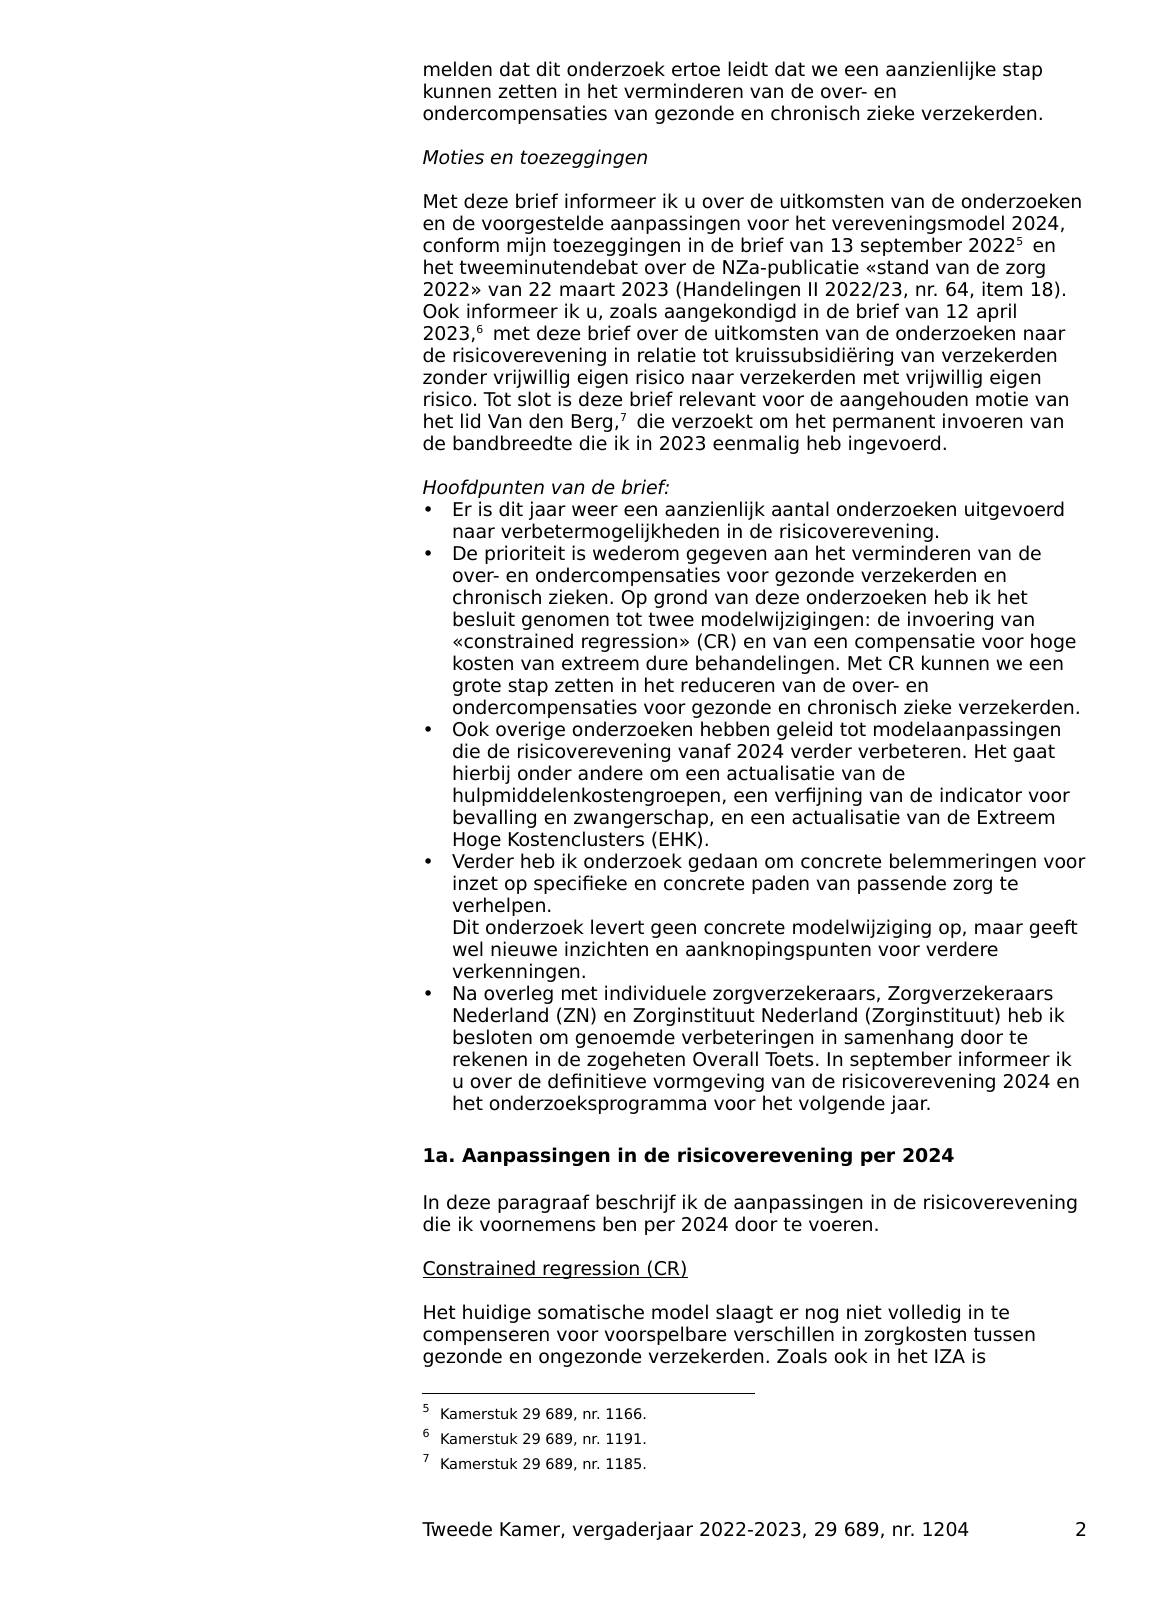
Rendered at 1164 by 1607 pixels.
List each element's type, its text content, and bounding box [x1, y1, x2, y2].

text • De prioriteit is wederom gegeven aan het verminderen van de over- en ondercompensaties voor gezonde verzekerden en chronisch zieken. Op grond van deze onderzoeken heb ik het besluit genomen tot twee modelwijzigingen: de invoering van «constrained regression» (CR) en van een compensatie voor hoge kosten van extreem dure behandelingen. Met CR kunnen we een grote stap zetten in het reduceren van de over- en ondercompensaties voor gezonde en chronisch zieke verzekerden. [422, 543, 1087, 719]
text Kamerstuk 29 689, nr. 1185. [422, 1452, 1087, 1474]
text Kamerstuk 29 689, nr. 1191. [422, 1427, 1087, 1449]
text • Ook overige onderzoeken hebben geleid tot modelaanpassingen die de risicoverevening vanaf 2024 verder verbeteren. Het gaat hierbij onder andere om een actualisatie van de hulpmiddelenkostengroepen, een verfijning van de indicator voor bevalling en zwangerschap, en een actualisatie van de Extreem Hoge Kostenclusters (EHK). [422, 719, 1087, 851]
text Dit onderzoek levert geen concrete modelwijziging op, maar geeft wel nieuwe inzichten en aanknopingspunten voor verdere verkenningen. [452, 917, 1087, 983]
text melden dat dit onderzoek ertoe leidt dat we een aanzienlijke stap kunnen zetten in het verminderen van de over- en ondercompensaties van gezonde en chronisch zieke verzekerden. [422, 59, 1087, 125]
subtitle 1a. Aanpassingen in de risicoverevening per 2024 [422, 1145, 1087, 1167]
text • Er is dit jaar weer een aanzienlijk aantal onderzoeken uitgevoerd naar verbetermogelijkheden in de risicoverevening. [422, 499, 1087, 543]
text Met deze brief informeer ik u over de uitkomsten van de onderzoeken en de voorgestelde aanpassingen voor het vereveningsmodel 2024, conform mijn toezeggingen in de brief van 13 september 2022 en het tweeminutendebat over de NZa-publicatie «stand van de zorg 2022» van 22 maart 2023 (Handelingen II 2022/23, nr. 64, item 18). Ook informeer ik u, zoals aangekondigd in de brief van 12 april 2023, met deze brief over de uitkomsten van de onderzoeken naar de risicoverevening in relatie tot kruissubsidiëring van verzekerden zonder vrijwillig eigen risico naar verzekerden met vrijwillig eigen risico. Tot slot is deze brief relevant voor de aangehouden motie van het lid Van den Berg, die verzoekt om het permanent invoeren van de bandbreedte die ik in 2023 eenmalig heb ingevoerd. [422, 191, 1087, 455]
text Het huidige somatische model slaagt er nog niet volledig in te compenseren voor voorspelbare verschillen in zorgkosten tussen gezonde en ongezonde verzekerden. Zoals ook in het IZA is [422, 1302, 1087, 1368]
text • Verder heb ik onderzoek gedaan om concrete belemmeringen voor inzet op specifieke en concrete paden van passende zorg te verhelpen. [422, 851, 1087, 917]
text Hoofdpunten van de brief: [422, 477, 1087, 499]
text • Na overleg met individuele zorgverzekeraars, Zorgverzekeraars Nederland (ZN) en Zorginstituut Nederland (Zorginstituut) heb ik besloten om genoemde verbeteringen in samenhang door te rekenen in de zogeheten Overall Toets. In september informeer ik u over de definitieve vormgeving van de risicoverevening 2024 en het onderzoeksprogramma voor het volgende jaar. [422, 983, 1087, 1115]
text Kamerstuk 29 689, nr. 1166. [422, 1402, 1087, 1424]
subtitle Moties en toezeggingen [422, 147, 1087, 169]
subtitle Constrained regression (CR) [422, 1258, 1087, 1280]
text In deze paragraaf beschrijf ik de aanpassingen in de risicoverevening die ik voornemens ben per 2024 door te voeren. [422, 1192, 1087, 1236]
